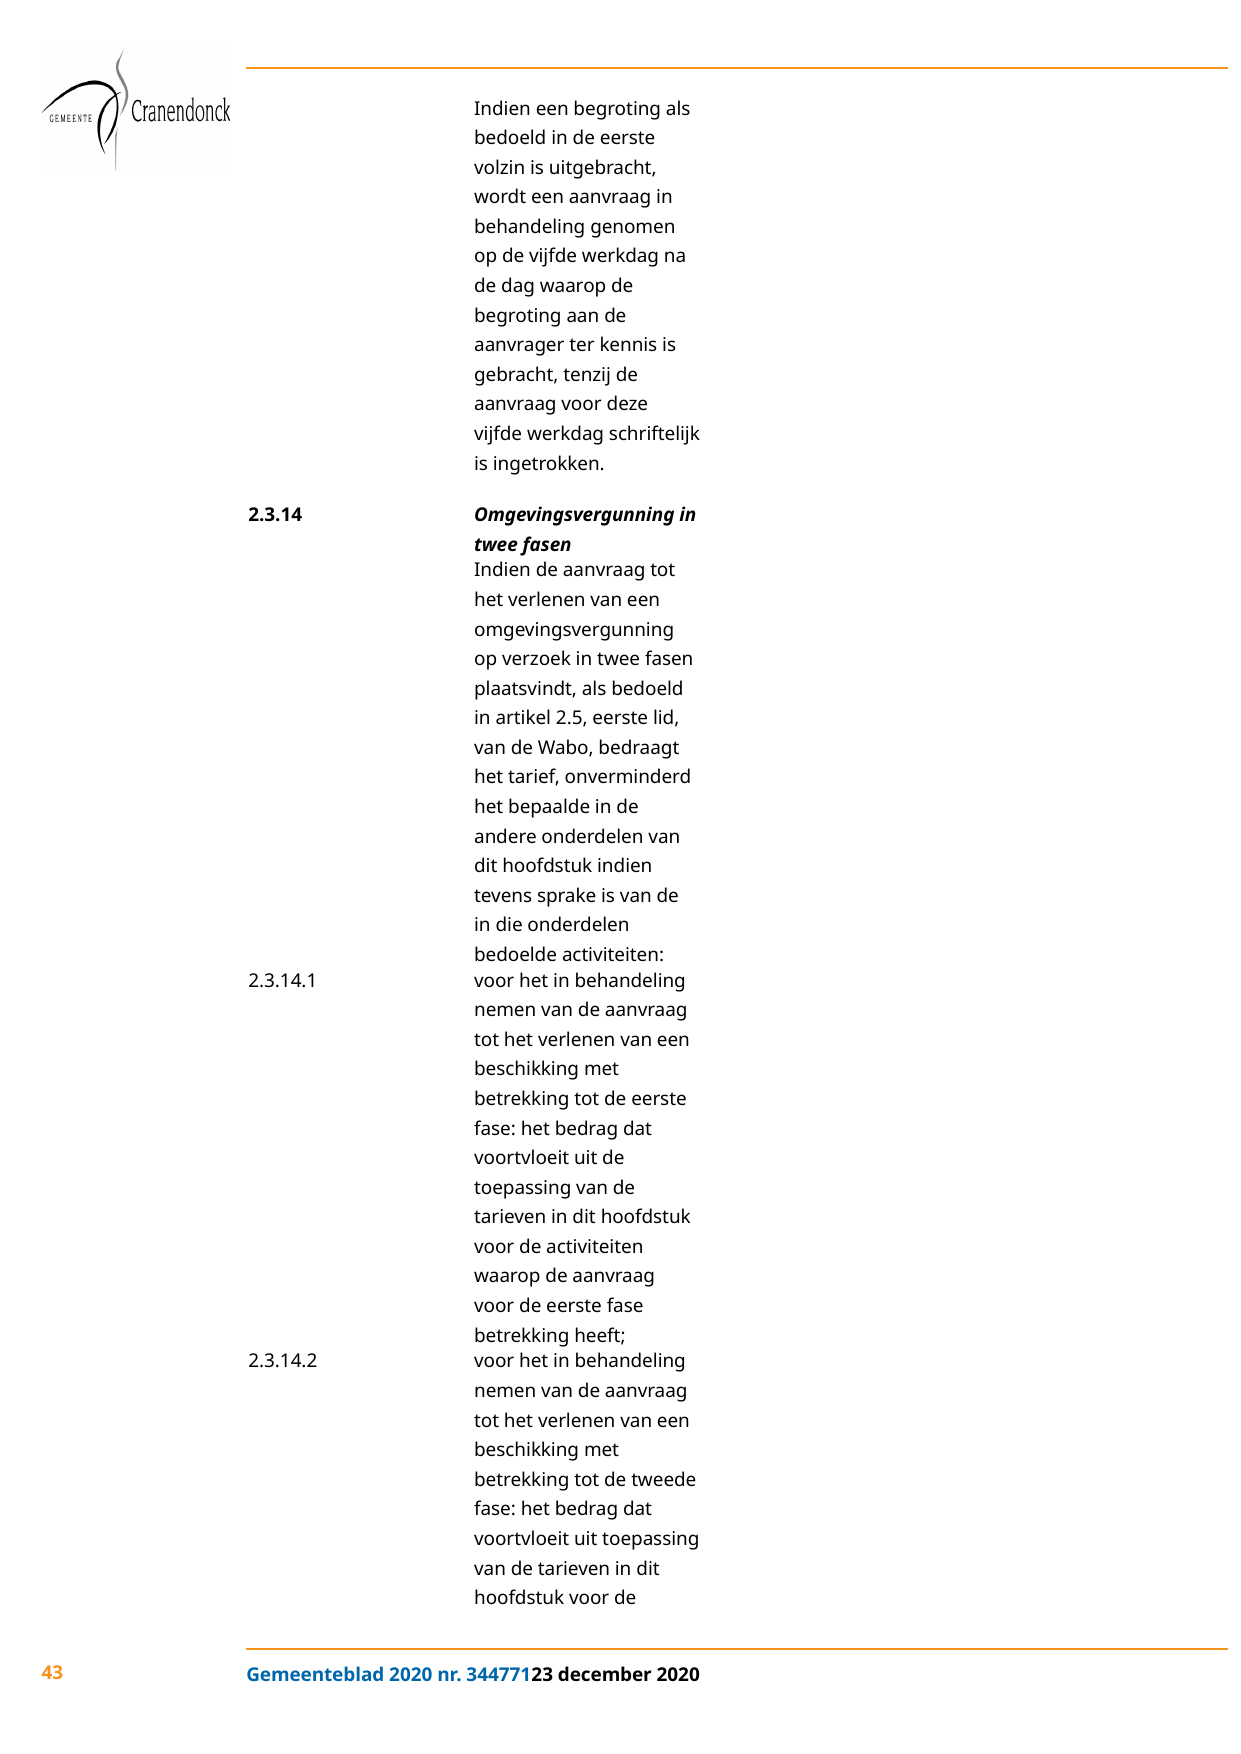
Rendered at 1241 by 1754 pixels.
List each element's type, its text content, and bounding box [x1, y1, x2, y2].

table_cell [248, 557, 474, 967]
picture [41, 47, 231, 172]
table_cell [926, 95, 1152, 476]
table_cell [700, 557, 926, 967]
table_cell voor het in behandeling nemen van de aanvraag tot het verlenen van een beschikking met betrekking tot de tweede fase: het bedrag dat voortvloeit uit toepassing van de tarieven in dit hoofdstuk voor de [474, 1348, 700, 1610]
table_cell 2.3.14 [248, 501, 474, 557]
table_cell [700, 967, 926, 1348]
table_cell [700, 1348, 926, 1610]
table_cell [926, 967, 1152, 1348]
table_cell [926, 1348, 1152, 1610]
table_cell Omgevingsvergunning in twee fasen [474, 501, 700, 557]
table_cell 2.3.14.1 [248, 967, 474, 1348]
table_cell [926, 557, 1152, 967]
table_cell [700, 95, 926, 476]
table_cell 2.3.14.2 [248, 1348, 474, 1610]
table_cell Indien een begroting als bedoeld in de eerste volzin is uitgebracht, wordt een aanvraag in behandeling genomen op de vijfde werkdag na de dag waarop de begroting aan de aanvrager ter kennis is gebracht, tenzij de aanvraag voor deze vijfde werkdag schriftelijk is ingetrokken. [474, 95, 700, 476]
table_cell voor het in behandeling nemen van de aanvraag tot het verlenen van een beschikking met betrekking tot de eerste fase: het bedrag dat voortvloeit uit de toepassing van de tarieven in dit hoofdstuk voor de activiteiten waarop de aanvraag voor de eerste fase betrekking heeft; [474, 967, 700, 1348]
table_cell [248, 95, 474, 476]
table_cell [248, 476, 1152, 501]
table_cell Indien de aanvraag tot het verlenen van een omgevingsvergunning op verzoek in twee fasen plaatsvindt, als bedoeld in artikel 2.5, eerste lid, van de Wabo, bedraagt het tarief, onverminderd het bepaalde in de andere onderdelen van dit hoofdstuk indien tevens sprake is van de in die onderdelen bedoelde activiteiten: [474, 557, 700, 967]
table_cell [700, 501, 926, 557]
table_cell [926, 501, 1152, 557]
